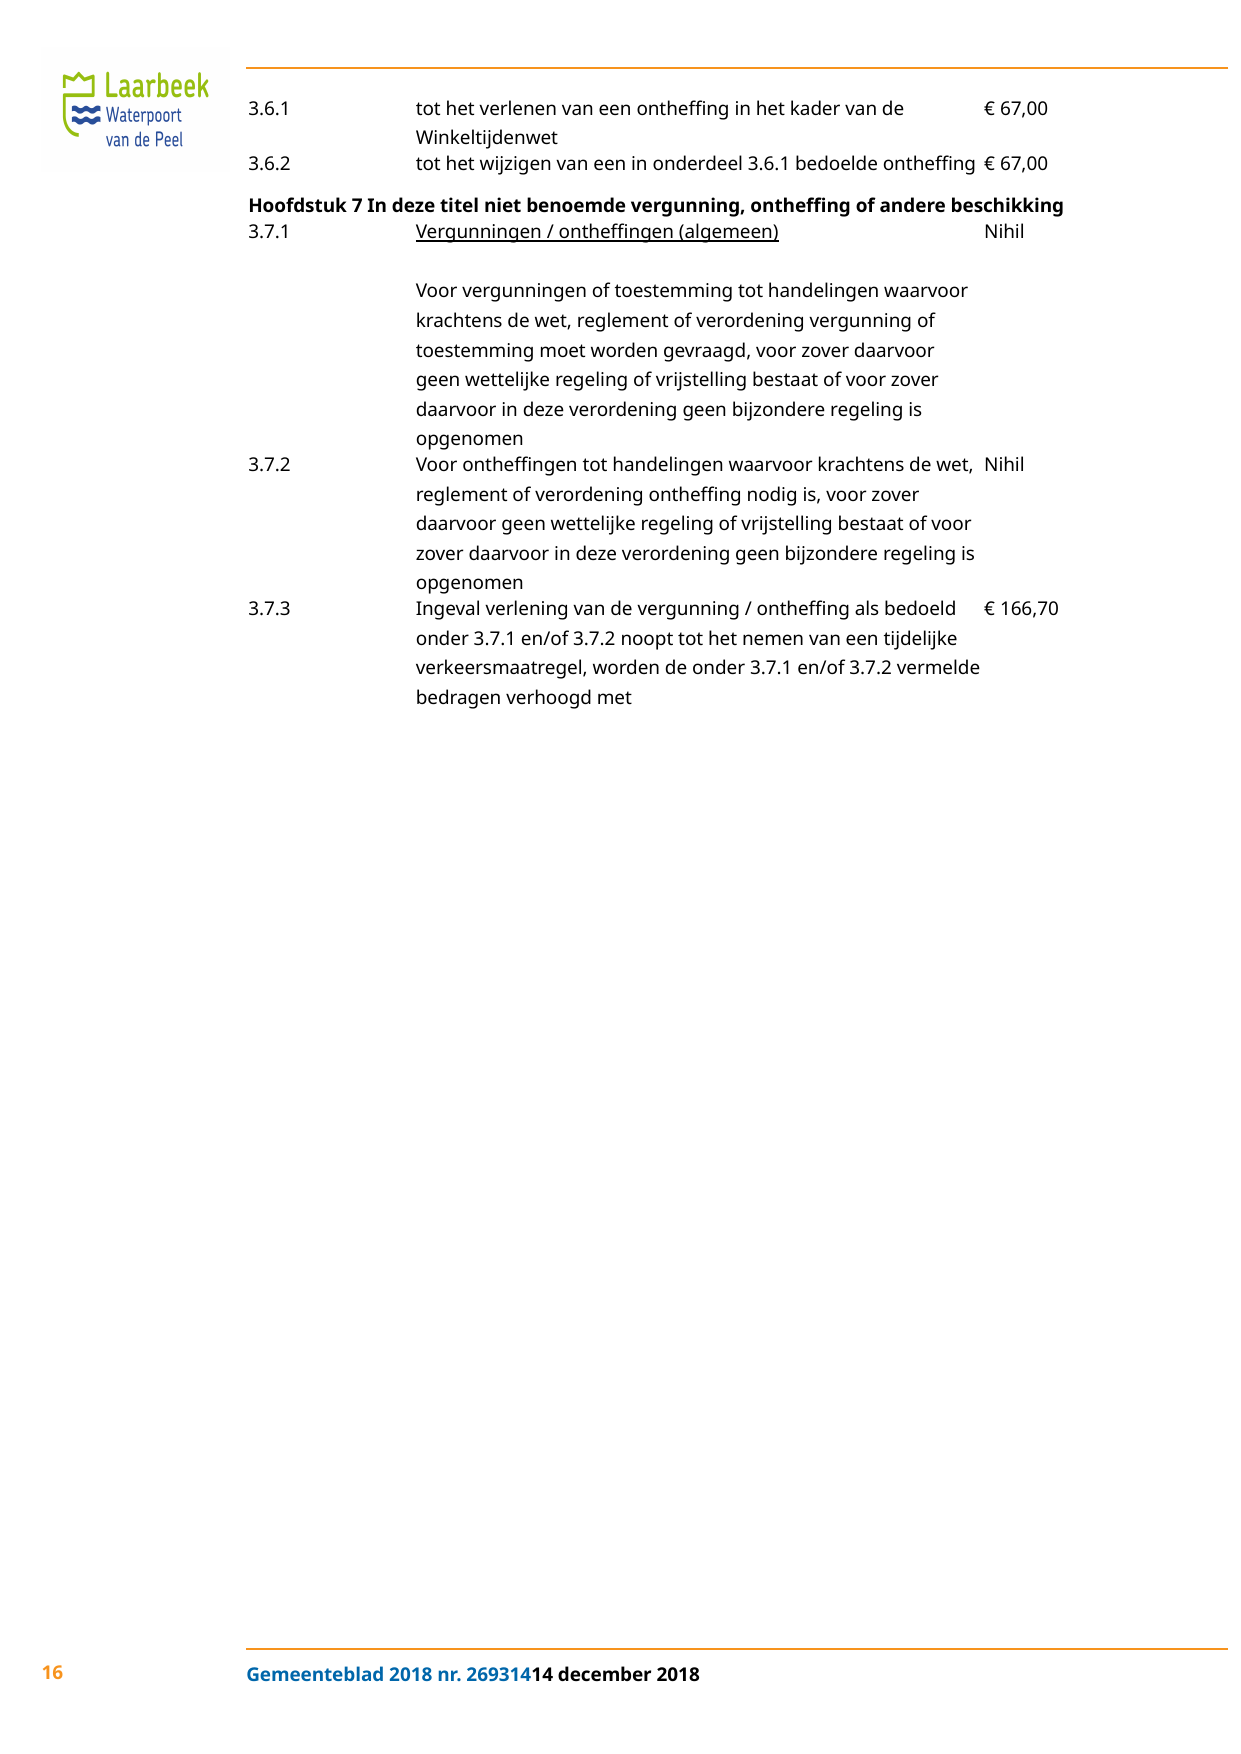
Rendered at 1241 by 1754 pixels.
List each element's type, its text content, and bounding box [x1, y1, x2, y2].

table_header 3.7.1 [248, 219, 416, 451]
table_cell Nihil [984, 451, 1152, 595]
picture [41, 47, 231, 172]
table_cell 3.7.3 [248, 595, 416, 710]
table_cell 3.6.1 [248, 95, 416, 150]
table_cell 3.6.2 [248, 150, 416, 176]
table_header Vergunningen / ontheffingen (algemeen) Voor vergunningen of toestemming tot handelingen waarvoor krachtens de wet, reglement of verordening vergunning of toestemming moet worden gevraagd, voor zover daarvoor geen wettelijke regeling of vrijstelling bestaat of voor zover daarvoor in deze verordening geen bijzondere regeling is opgenomen [416, 219, 984, 451]
table_cell € 166,70 [984, 595, 1152, 710]
table_cell Voor ontheffingen tot handelingen waarvoor krachtens de wet, reglement of verordening ontheffing nodig is, voor zover daarvoor geen wettelijke regeling of vrijstelling bestaat of voor zover daarvoor in deze verordening geen bijzondere regeling is opgenomen [416, 451, 984, 595]
table_cell tot het verlenen van een ontheffing in het kader van de Winkeltijdenwet [416, 95, 984, 150]
text Hoofdstuk 7 In deze titel niet benoemde vergunning, ontheffing of andere beschikking [248, 193, 1152, 218]
table_cell € 67,00 [984, 150, 1152, 176]
table_cell Ingeval verlening van de vergunning / ontheffing als bedoeld onder 3.7.1 en/of 3.7.2 noopt tot het nemen van een tijdelijke verkeersmaatregel, worden de onder 3.7.1 en/of 3.7.2 vermelde bedragen verhoogd met [416, 595, 984, 710]
table_cell € 67,00 [984, 95, 1152, 150]
table_header Nihil [984, 219, 1152, 451]
table_cell tot het wijzigen van een in onderdeel 3.6.1 bedoelde ontheffing [416, 150, 984, 176]
table_cell 3.7.2 [248, 451, 416, 595]
